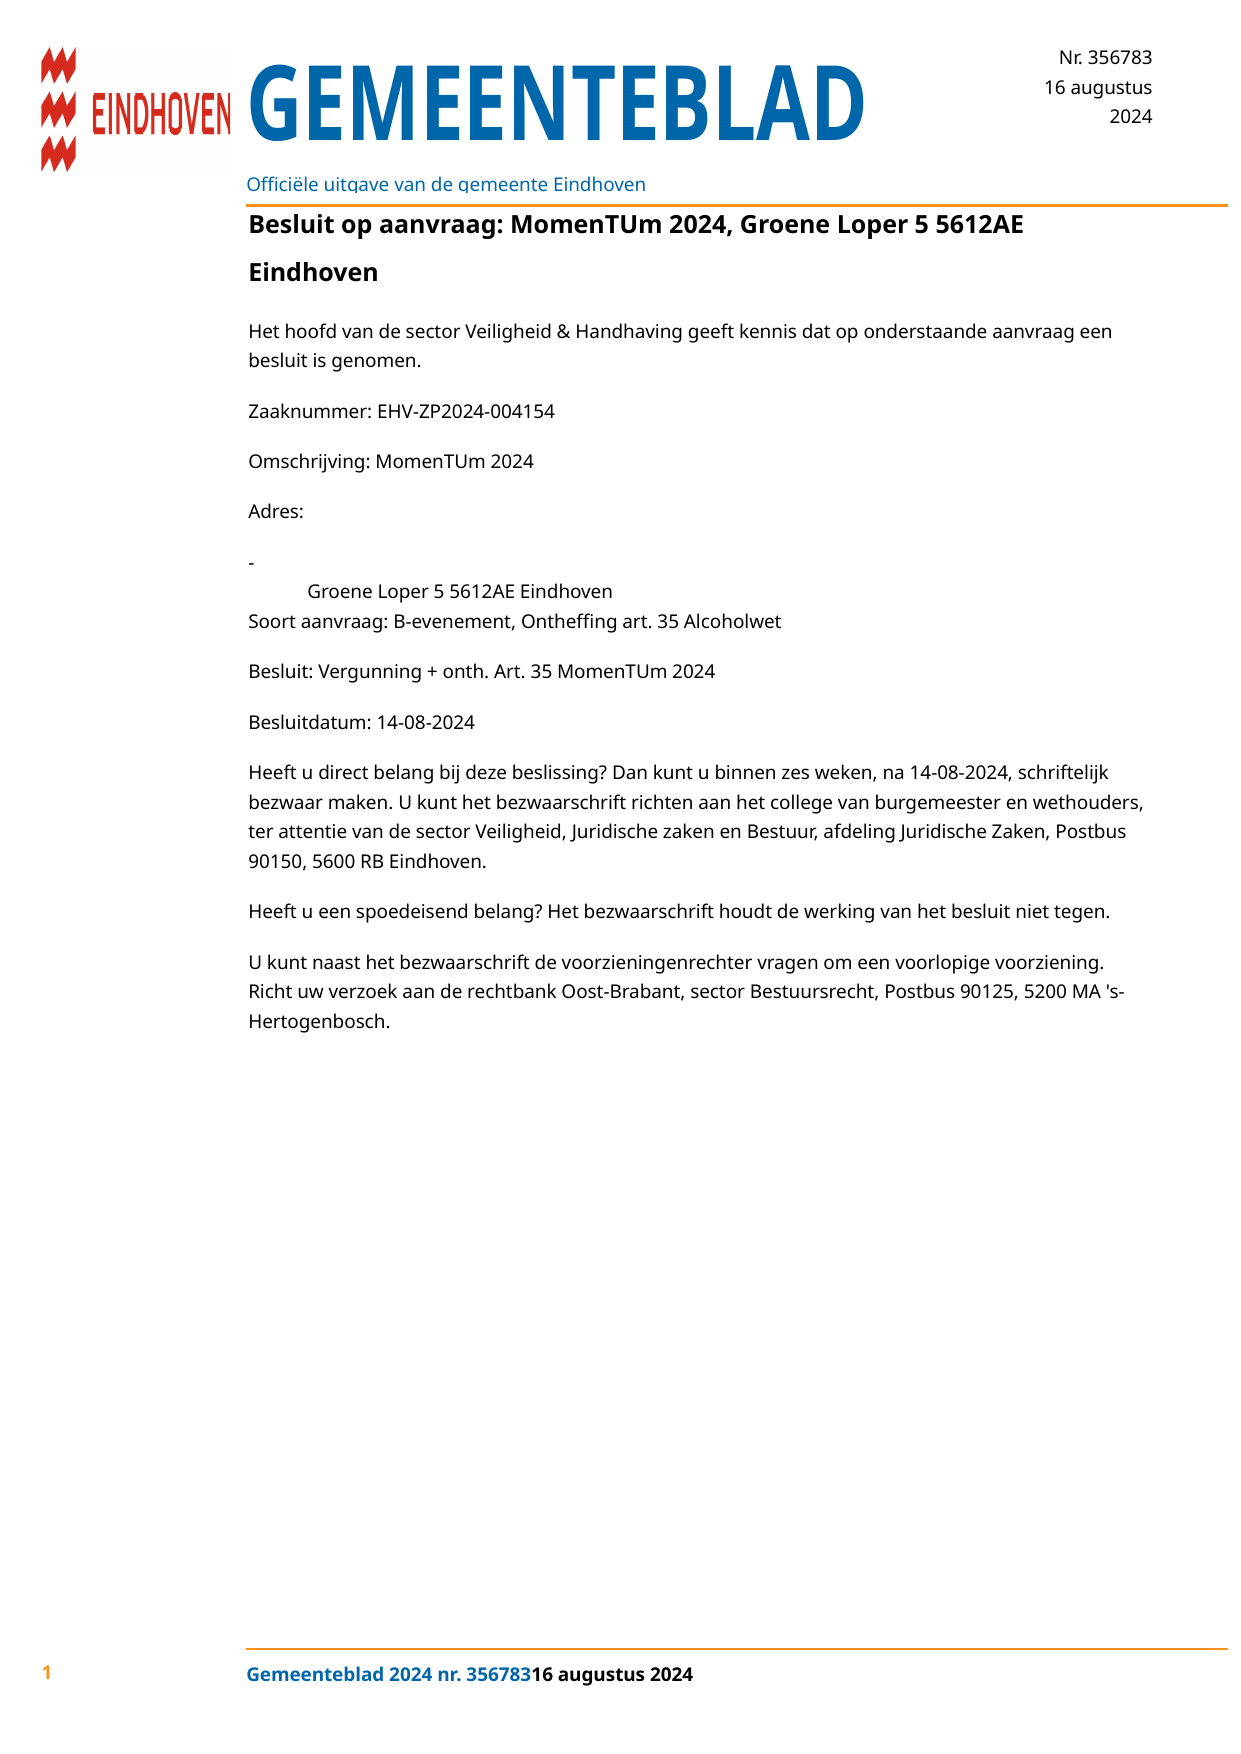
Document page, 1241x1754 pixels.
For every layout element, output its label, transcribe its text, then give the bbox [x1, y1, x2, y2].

text Heeft u direct belang bij deze beslissing? Dan kunt u binnen zes weken, na 14-08-2024, schriftelijk bezwaar maken. U kunt het bezwaarschrift richten aan het college van burgemeester en wethouders, ter attentie van de sector Veiligheid, Juridische zaken en Bestuur, afdeling Juridische Zaken, Postbus 90150, 5600 RB Eindhoven. [248, 759, 1152, 874]
text Besluit op aanvraag: MomenTUm 2024, Groene Loper 5 5612AE Eindhoven [248, 207, 1152, 288]
text Besluitdatum: 14-08-2024 [248, 709, 1152, 735]
text Het hoofd van de sector Veiligheid & Handhaving geeft kennis dat op onderstaande aanvraag een besluit is genomen. [248, 318, 1152, 373]
text Omschrijving: MomenTUm 2024 [248, 448, 1152, 474]
text Heeft u een spoedeisend belang? Het bezwaarschrift houdt de werking van het besluit niet tegen. [248, 899, 1152, 924]
text Zaaknummer: EHV-ZP2024-004154 [248, 398, 1152, 424]
list Groene Loper 5 5612AE Eindhoven [248, 579, 1152, 604]
text Adres: [248, 499, 1152, 524]
picture [41, 47, 231, 172]
text Soort aanvraag: B-evenement, Ontheffing art. 35 Alcoholwet [248, 608, 1152, 634]
text Besluit: Vergunning + onth. Art. 35 MomenTUm 2024 [248, 659, 1152, 684]
text U kunt naast het bezwaarschrift de voorzieningenrechter vragen om een voorlopige voorziening. Richt uw verzoek aan de rechtbank Oost-Brabant, sector Bestuursrecht, Postbus 90125, 5200 MA 's-Hertogenbosch. [248, 949, 1152, 1034]
